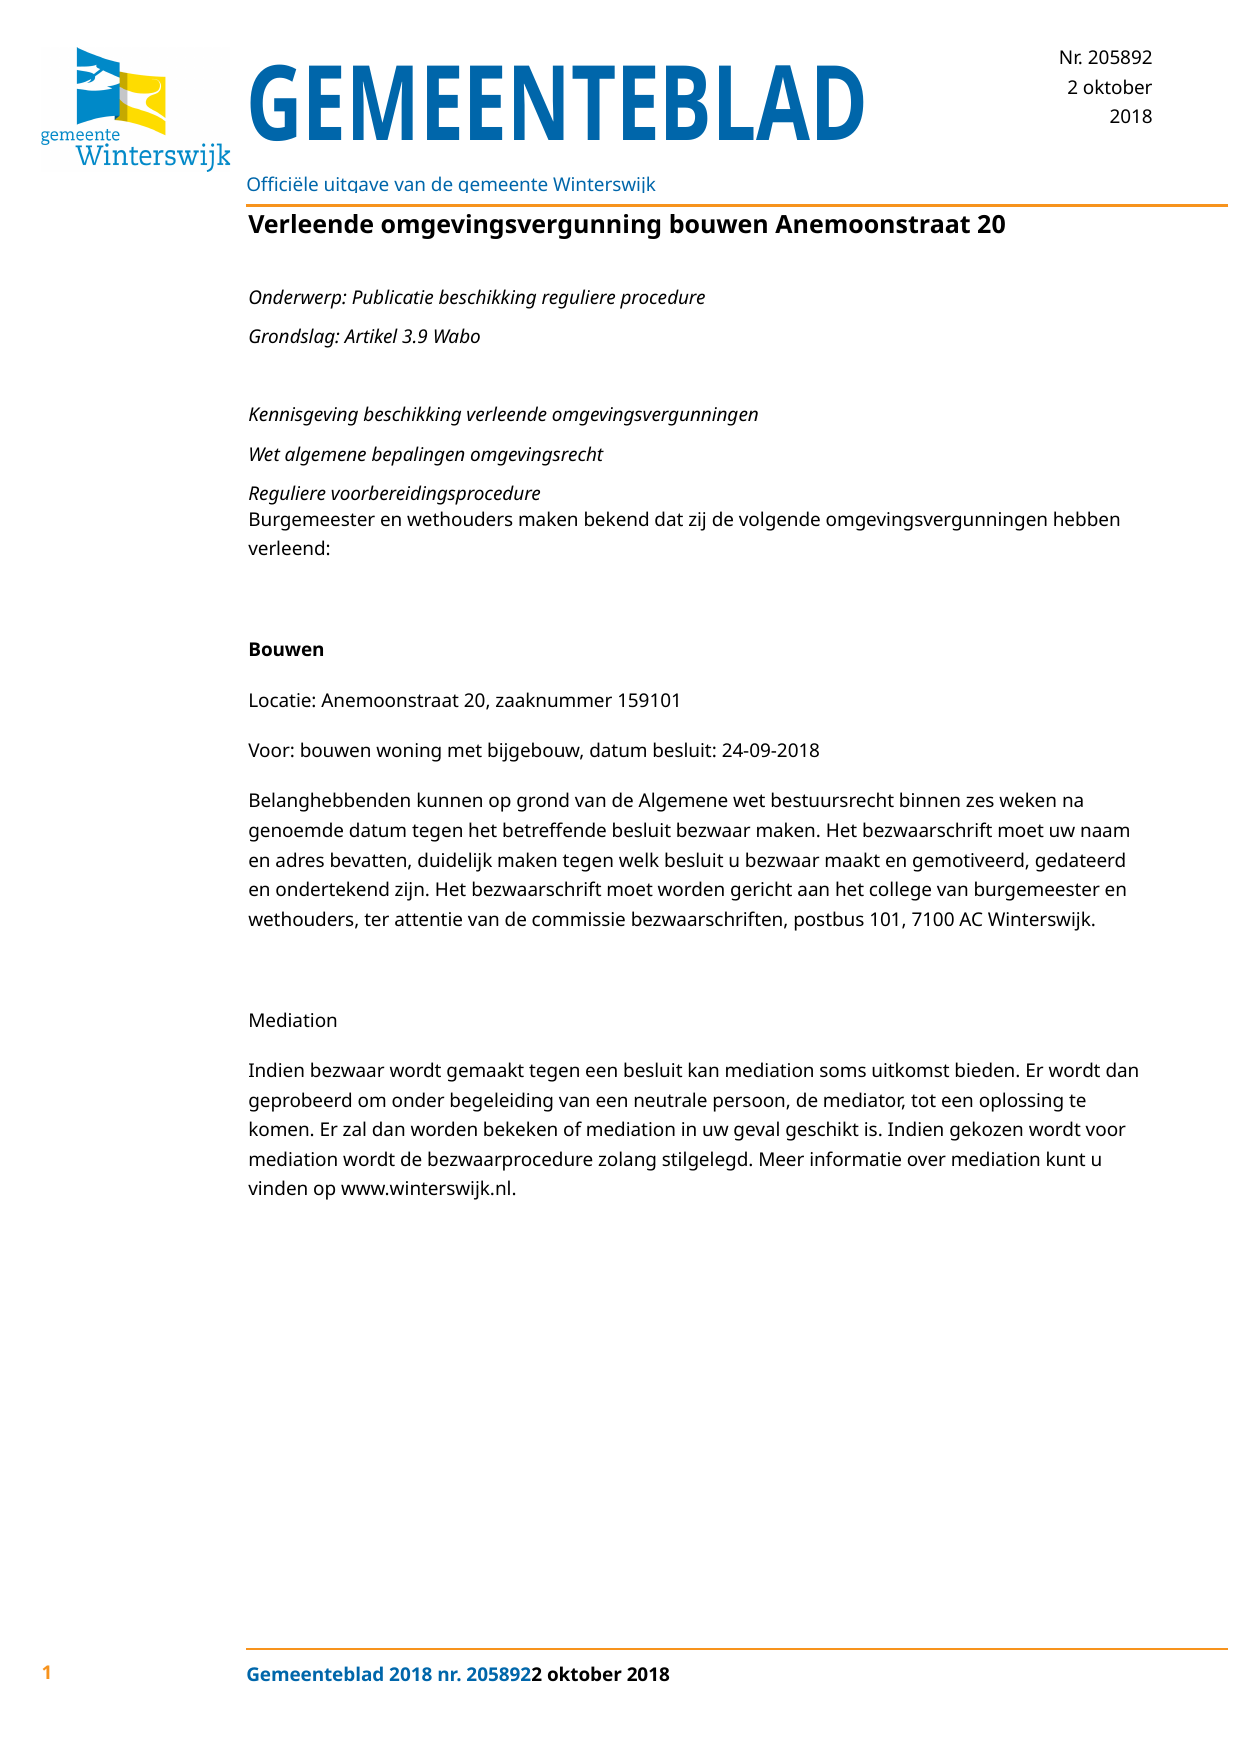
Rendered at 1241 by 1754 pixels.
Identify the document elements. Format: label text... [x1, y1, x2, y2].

text Mediation [248, 1007, 1152, 1032]
picture [41, 47, 231, 172]
text Verleende omgevingsvergunning bouwen Anemoonstraat 20 [248, 207, 1152, 241]
text Reguliere voorbereidingsprocedure [248, 480, 1152, 506]
picture [225, 153, 231, 162]
text Kennisgeving beschikking verleende omgevingsvergunningen [248, 402, 1152, 427]
text Indien bezwaar wordt gemaakt tegen een besluit kan mediation soms uitkomst bieden. Er wordt dan geprobeerd om onder begeleiding van een neutrale persoon, de mediator, tot een oplossing te komen. Er zal dan worden bekeken of mediation in uw geval geschikt is. Indien gekozen wordt voor mediation wordt de bezwaarprocedure zolang stilgelegd. Meer informatie over mediation kunt u vinden op www.winterswijk.nl. [248, 1057, 1152, 1201]
text Locatie: Anemoonstraat 20, zaaknummer 159101 [248, 687, 1152, 712]
text Grondslag: Artikel 3.9 Wabo [248, 323, 1152, 349]
text Wet algemene bepalingen omgevingsrecht [248, 441, 1152, 467]
text Voor: bouwen woning met bijgebouw, datum besluit: 24-09-2018 [248, 737, 1152, 763]
text Onderwerp: Publicatie beschikking reguliere procedure [248, 284, 1152, 309]
text Bouwen [248, 636, 1152, 662]
text Belanghebbenden kunnen op grond van de Algemene wet bestuursrecht binnen zes weken na genoemde datum tegen het betreffende besluit bezwaar maken. Het bezwaarschrift moet uw naam en adres bevatten, duidelijk maken tegen welk besluit u bezwaar maakt en gemotiveerd, gedateerd en ondertekend zijn. Het bezwaarschrift moet worden gericht aan het college van burgemeester en wethouders, ter attentie van de commissie bezwaarschriften, postbus 101, 7100 AC Winterswijk. [248, 788, 1152, 932]
text Burgemeester en wethouders maken bekend dat zij de volgende omgevingsvergunningen hebben verleend: [248, 506, 1152, 561]
